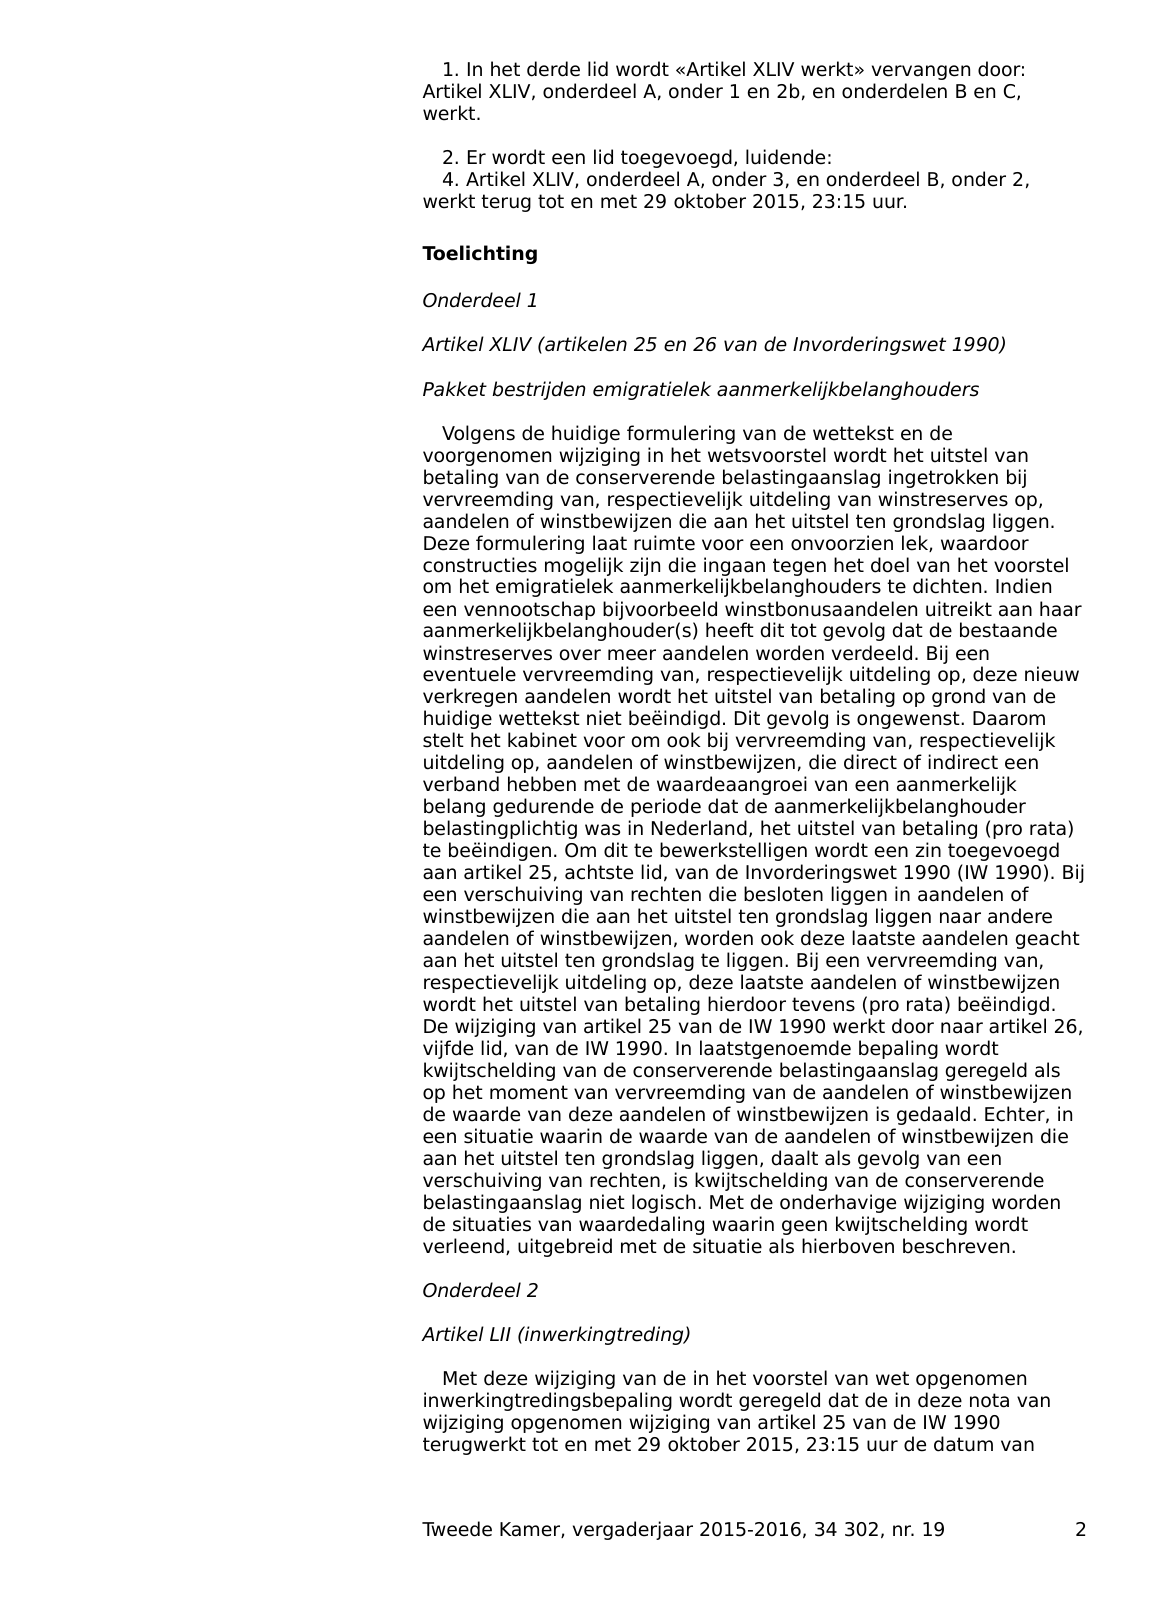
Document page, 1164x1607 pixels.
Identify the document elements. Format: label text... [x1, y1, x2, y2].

text Met deze wijziging van de in het voorstel van wet opgenomen inwerkingtredingsbepaling wordt geregeld dat de in deze nota van wijziging opgenomen wijziging van artikel 25 van de IW 1990 terugwerkt tot en met 29 oktober 2015, 23:15 uur de datum van [422, 1368, 1087, 1456]
subtitle Artikel LII (inwerkingtreding) [422, 1324, 1087, 1346]
text Volgens de huidige formulering van de wettekst en de voorgenomen wijziging in het wetsvoorstel wordt het uitstel van betaling van de conserverende belastingaanslag ingetrokken bij vervreemding van, respectievelijk uitdeling van winstreserves op, aandelen of winstbewijzen die aan het uitstel ten grondslag liggen. Deze formulering laat ruimte voor een onvoorzien lek, waardoor constructies mogelijk zijn die ingaan tegen het doel van het voorstel om het emigratielek aanmerkelijkbelanghouders te dichten. Indien een vennootschap bijvoorbeeld winstbonusaandelen uitreikt aan haar aanmerkelijkbelanghouder(s) heeft dit tot gevolg dat de bestaande winstreserves over meer aandelen worden verdeeld. Bij een eventuele vervreemding van, respectievelijk uitdeling op, deze nieuw verkregen aandelen wordt het uitstel van betaling op grond van de huidige wettekst niet beëindigd. Dit gevolg is ongewenst. Daarom stelt het kabinet voor om ook bij vervreemding van, respectievelijk uitdeling op, aandelen of winstbewijzen, die direct of indirect een verband hebben met de waardeaangroei van een aanmerkelijk belang gedurende de periode dat de aanmerkelijkbelanghouder belastingplichtig was in Nederland, het uitstel van betaling (pro rata) te beëindigen. Om dit te bewerkstelligen wordt een zin toegevoegd aan artikel 25, achtste lid, van de Invorderingswet 1990 (IW 1990). Bij een verschuiving van rechten die besloten liggen in aandelen of winstbewijzen die aan het uitstel ten grondslag liggen naar andere aandelen of winstbewijzen, worden ook deze laatste aandelen geacht aan het uitstel ten grondslag te liggen. Bij een vervreemding van, respectievelijk uitdeling op, deze laatste aandelen of winstbewijzen wordt het uitstel van betaling hierdoor tevens (pro rata) beëindigd. De wijziging van artikel 25 van de IW 1990 werkt door naar artikel 26, vijfde lid, van de IW 1990. In laatstgenoemde bepaling wordt kwijtschelding van de conserverende belastingaanslag geregeld als op het moment van vervreemding van de aandelen of winstbewijzen de waarde van deze aandelen of winstbewijzen is gedaald. Echter, in een situatie waarin de waarde van de aandelen of winstbewijzen die aan het uitstel ten grondslag liggen, daalt als gevolg van een verschuiving van rechten, is kwijtschelding van de conserverende belastingaanslag niet logisch. Met de onderhavige wijziging worden de situaties van waardedaling waarin geen kwijtschelding wordt verleend, uitgebreid met de situatie als hierboven beschreven. [422, 423, 1087, 1258]
text 4. Artikel XLIV, onderdeel A, onder 3, en onderdeel B, onder 2, werkt terug tot en met 29 oktober 2015, 23:15 uur. [422, 169, 1087, 213]
text 1. In het derde lid wordt «Artikel XLIV werkt» vervangen door: Artikel XLIV, onderdeel A, onder 1 en 2b, en onderdelen B en C, werkt. [422, 59, 1087, 125]
text 2. Er wordt een lid toegevoegd, luidende: [422, 147, 1087, 169]
subtitle Artikel XLIV (artikelen 25 en 26 van de Invorderingswet 1990) [422, 334, 1087, 356]
subtitle Onderdeel 1 [422, 290, 1087, 312]
subtitle Pakket bestrijden emigratielek aanmerkelijkbelanghouders [422, 378, 1087, 400]
subtitle Onderdeel 2 [422, 1280, 1087, 1302]
subtitle Toelichting [422, 243, 1087, 265]
